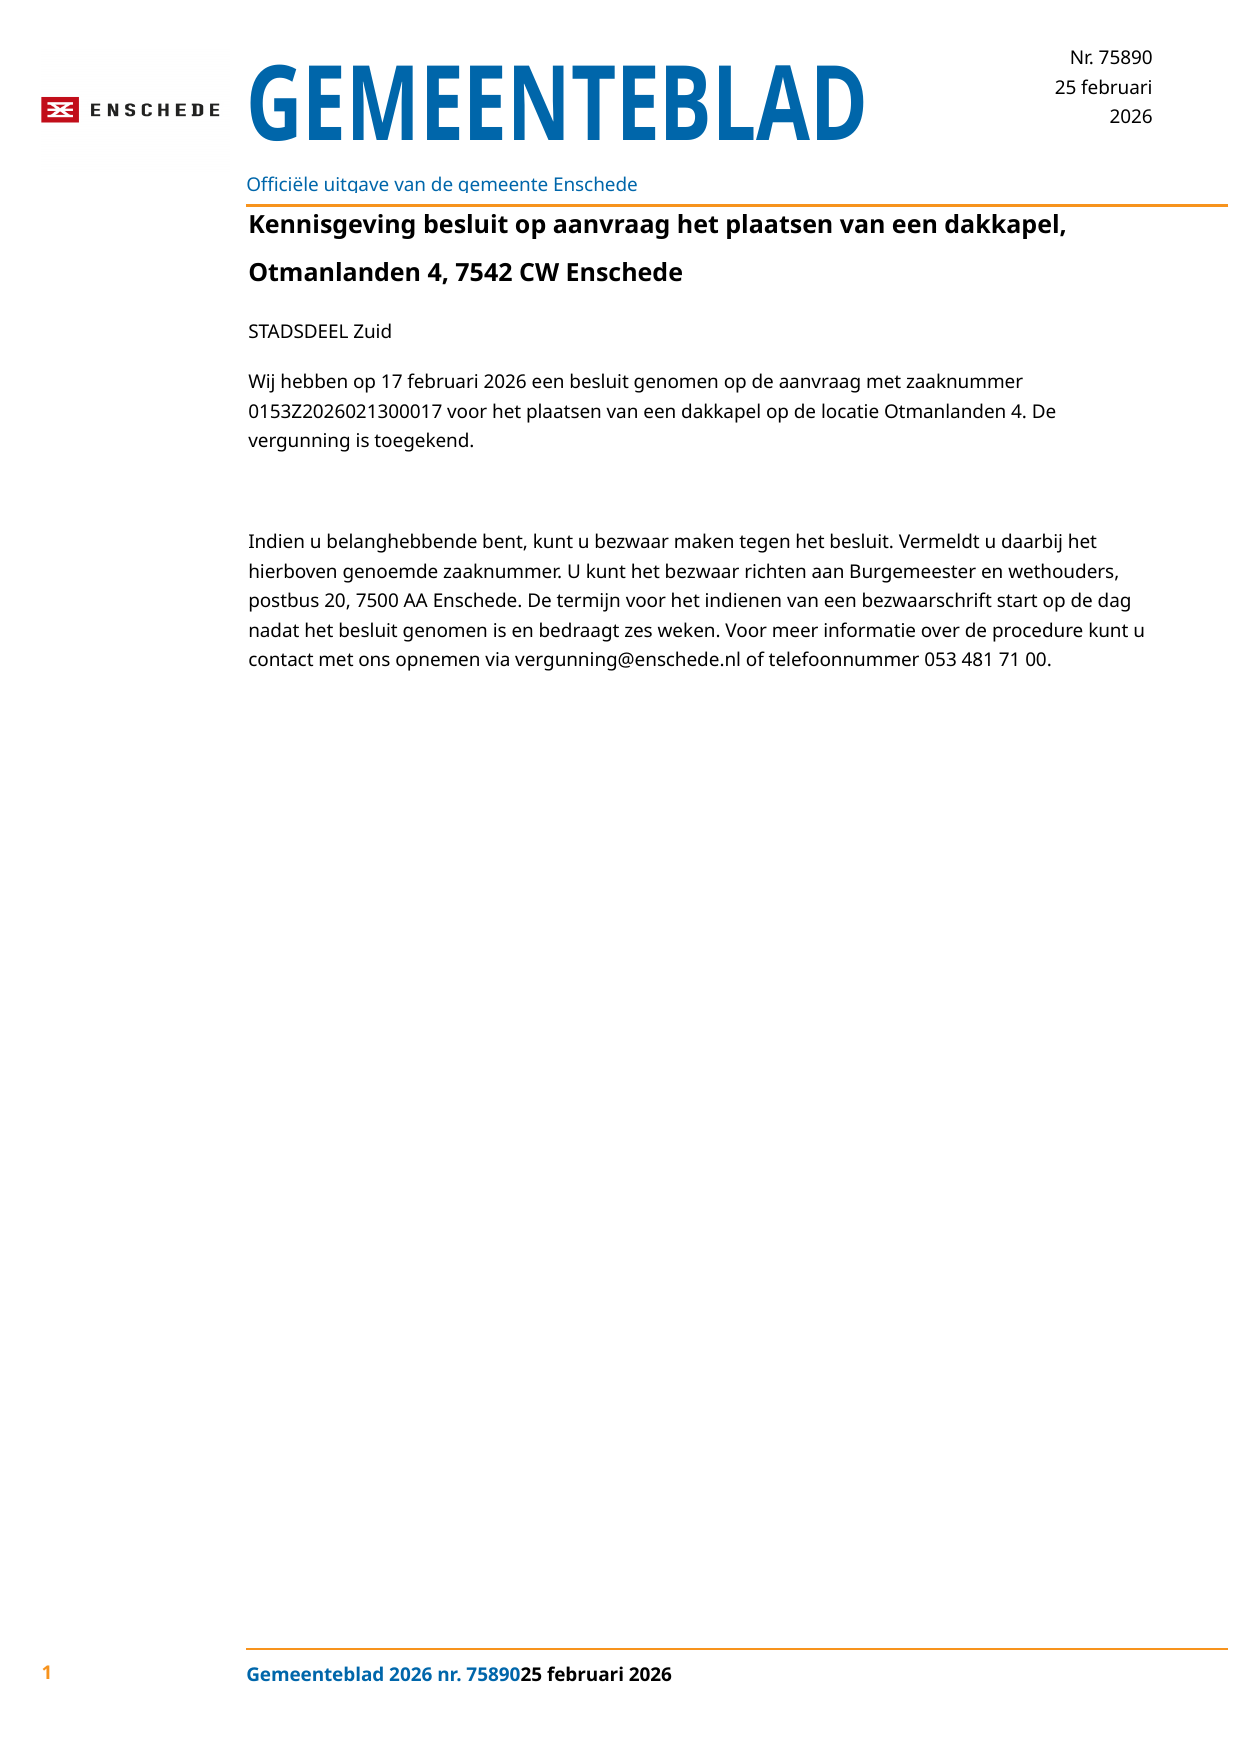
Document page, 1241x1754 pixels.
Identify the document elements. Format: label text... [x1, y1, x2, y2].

text STADSDEEL Zuid [248, 318, 1152, 344]
picture [41, 47, 231, 172]
text Wij hebben op 17 februari 2026 een besluit genomen op de aanvraag met zaaknummer 0153Z2026021300017 voor het plaatsen van een dakkapel op de locatie Otmanlanden 4. De vergunning is toegekend. [248, 368, 1152, 453]
text Kennisgeving besluit op aanvraag het plaatsen van een dakkapel, Otmanlanden 4, 7542 CW Enschede [248, 207, 1152, 288]
text Indien u belanghebbende bent, kunt u bezwaar maken tegen het besluit. Vermeldt u daarbij het hierboven genoemde zaaknummer. U kunt het bezwaar richten aan Burgemeester en wethouders, postbus 20, 7500 AA Enschede. De termijn voor het indienen van een bezwaarschrift start op de dag nadat het besluit genomen is en bedraagt zes weken. Voor meer informatie over de procedure kunt u contact met ons opnemen via vergunning@enschede.nl of telefoonnummer 053 481 71 00. [248, 528, 1152, 672]
